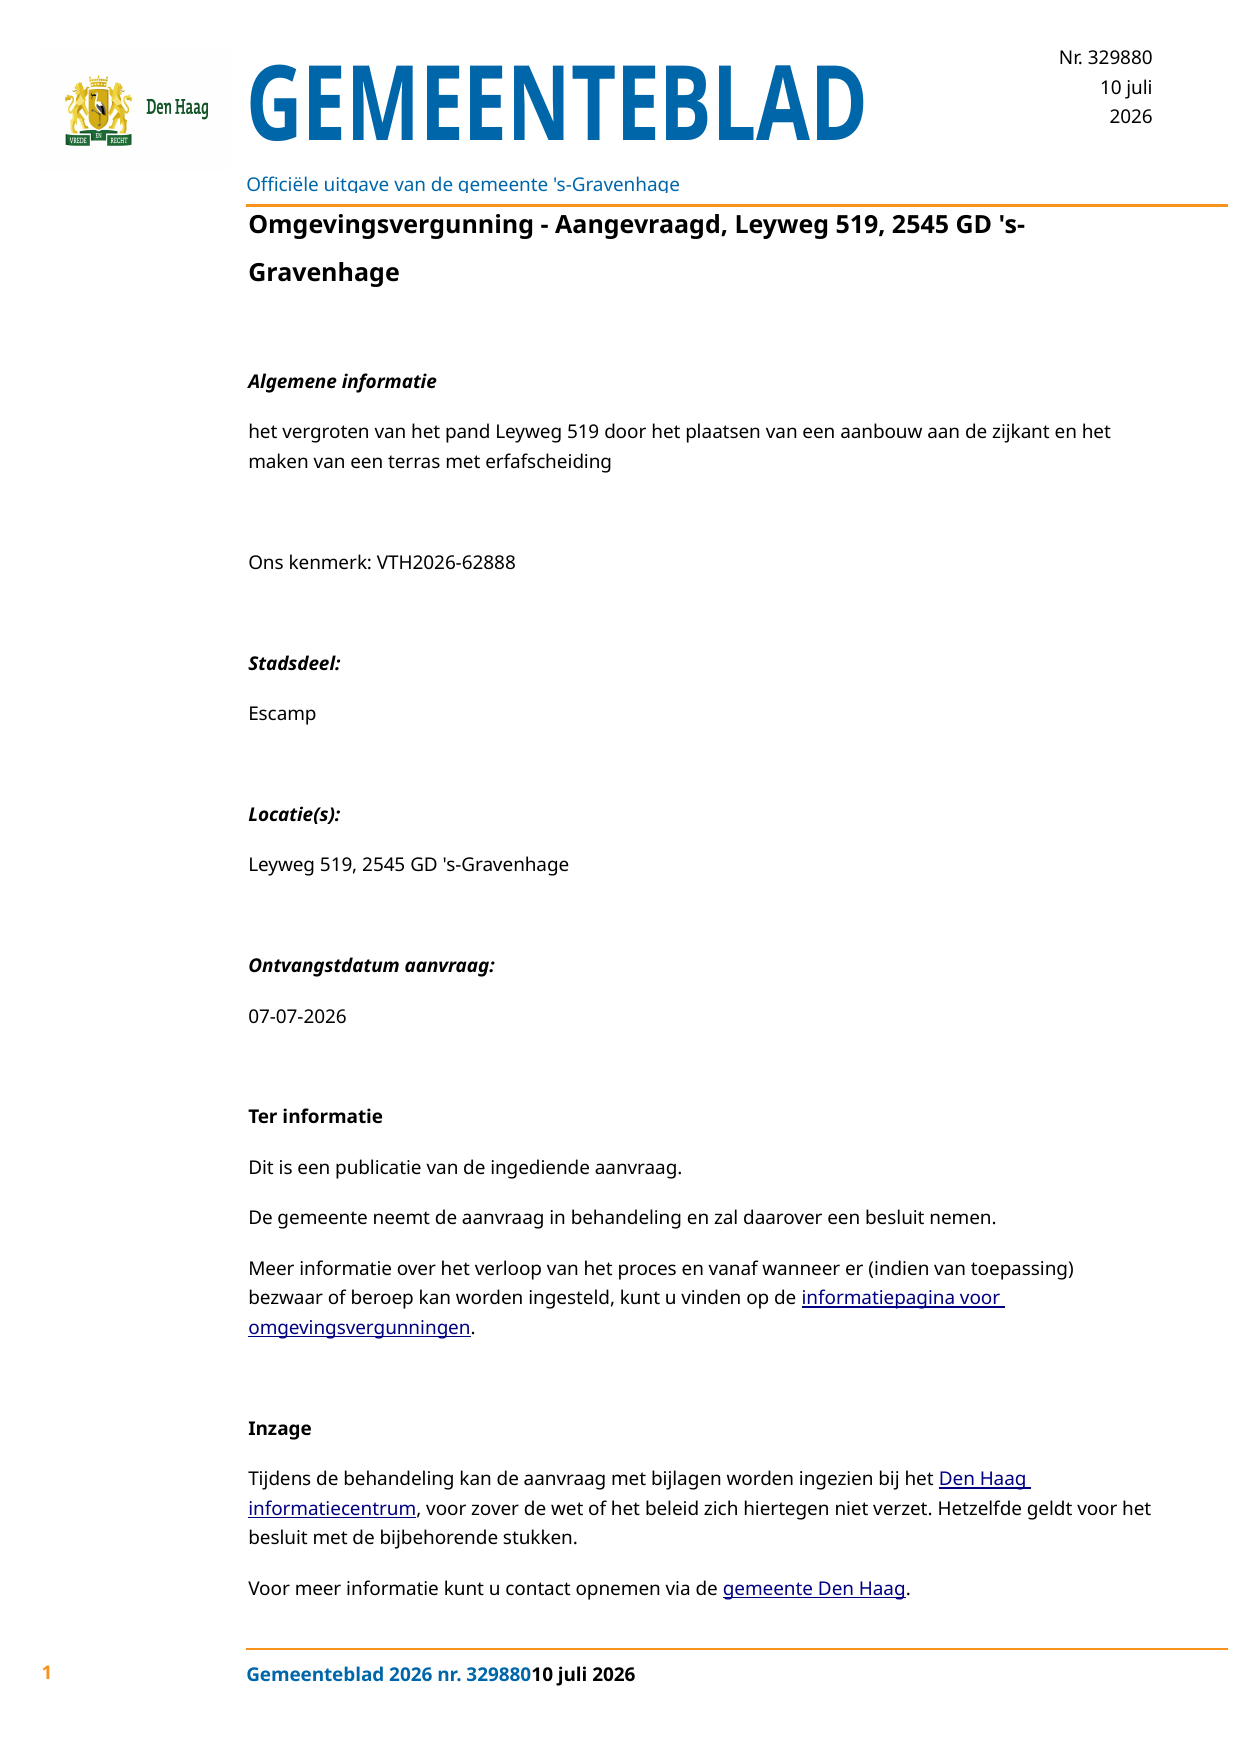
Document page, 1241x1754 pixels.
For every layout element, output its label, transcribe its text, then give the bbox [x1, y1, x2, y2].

text Meer informatie over het verloop van het proces en vanaf wanneer er (indien van toepassing) bezwaar of beroep kan worden ingesteld, kunt u vinden op de informatiepagina voor omgevingsvergunningen. [248, 1255, 1152, 1340]
text het vergroten van het pand Leyweg 519 door het plaatsen van een aanbouw aan de zijkant en het maken van een terras met erfafscheiding [248, 419, 1152, 474]
text Voor meer informatie kunt u contact opnemen via de gemeente Den Haag. [248, 1575, 1152, 1601]
text Ter informatie [248, 1104, 1152, 1129]
picture [41, 47, 231, 172]
text Locatie(s): [248, 801, 1152, 827]
text De gemeente neemt de aanvraag in behandeling en zal daarover een besluit nemen. [248, 1204, 1152, 1230]
text Dit is een publicatie van de ingediende aanvraag. [248, 1154, 1152, 1180]
text Leyweg 519, 2545 GD 's-Gravenhage [248, 852, 1152, 877]
text Algemene informatie [248, 368, 1152, 394]
text Omgevingsvergunning - Aangevraagd, Leyweg 519, 2545 GD 's-Gravenhage [248, 207, 1152, 288]
text Tijdens de behandeling kan de aanvraag met bijlagen worden ingezien bij het Den Haag informatiecentrum, voor zover de wet of het beleid zich hiertegen niet verzet. Hetzelfde geldt voor het besluit met de bijbehorende stukken. [248, 1465, 1152, 1550]
text Inzage [248, 1415, 1152, 1441]
text Ontvangstdatum aanvraag: [248, 952, 1152, 978]
text Ons kenmerk: VTH2026-62888 [248, 549, 1152, 575]
text Stadsdeel: [248, 650, 1152, 676]
text Escamp [248, 700, 1152, 726]
text 07-07-2026 [248, 1003, 1152, 1029]
